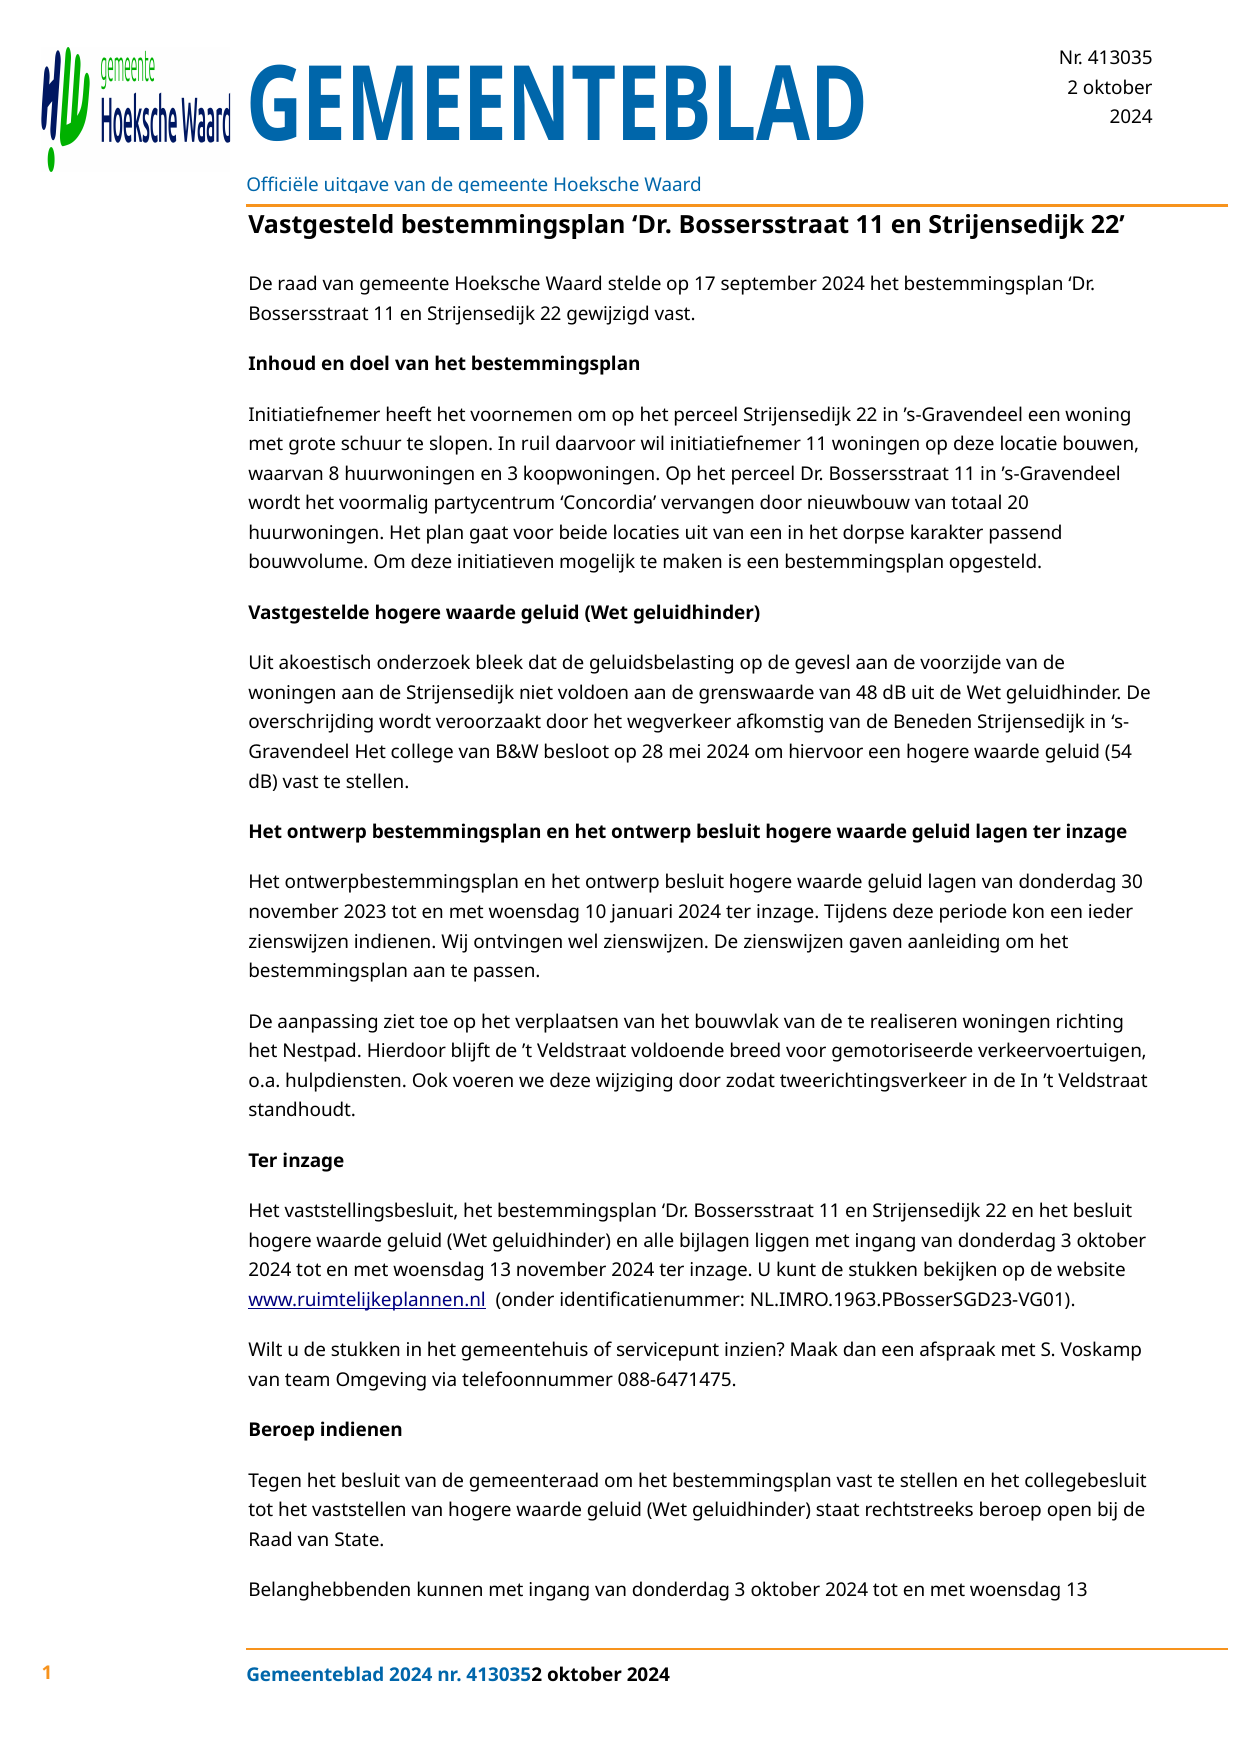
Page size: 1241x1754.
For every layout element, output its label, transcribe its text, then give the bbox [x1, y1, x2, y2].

text Vastgesteld bestemmingsplan ‘Dr. Bossersstraat 11 en Strijensedijk 22’ [248, 207, 1152, 241]
text Initiatiefnemer heeft het voornemen om op het perceel Strijensedijk 22 in ’s-Gravendeel een woning met grote schuur te slopen. In ruil daarvoor wil initiatiefnemer 11 woningen op deze locatie bouwen, waarvan 8 huurwoningen en 3 koopwoningen. Op het perceel Dr. Bossersstraat 11 in ’s-Gravendeel wordt het voormalig partycentrum ‘Concordia’ vervangen door nieuwbouw van totaal 20 huurwoningen. Het plan gaat voor beide locaties uit van een in het dorpse karakter passend bouwvolume. Om deze initiatieven mogelijk te maken is een bestemmingsplan opgesteld. [248, 401, 1152, 574]
text Belanghebbenden kunnen met ingang van donderdag 3 oktober 2024 tot en met woensdag 13 [248, 1577, 1152, 1602]
text Uit akoestisch onderzoek bleek dat de geluidsbelasting op de gevesl aan de voorzijde van de woningen aan de Strijensedijk niet voldoen aan de grenswaarde van 48 dB uit de Wet geluidhinder. De overschrijding wordt veroorzaakt door het wegverkeer afkomstig van de Beneden Strijensedijk in ‘s-Gravendeel Het college van B&W besloot op 28 mei 2024 om hiervoor een hogere waarde geluid (54 dB) vast te stellen. [248, 649, 1152, 793]
text Het vaststellingsbesluit, het bestemmingsplan ‘Dr. Bossersstraat 11 en Strijensedijk 22 en het besluit hogere waarde geluid (Wet geluidhinder) en alle bijlagen liggen met ingang van donderdag 3 oktober 2024 tot en met woensdag 13 november 2024 ter inzage. U kunt de stukken bekijken op de website www.ruimtelijkeplannen.nl (onder identificatienummer: NL.IMRO.1963.PBosserSGD23-VG01). [248, 1197, 1152, 1312]
text Ter inzage [248, 1147, 1152, 1173]
text Het ontwerp bestemmingsplan en het ontwerp besluit hogere waarde geluid lagen ter inzage [248, 818, 1152, 844]
text De aanpassing ziet toe op het verplaatsen van het bouwvlak van de te realiseren woningen richting het Nestpad. Hierdoor blijft de ’t Veldstraat voldoende breed voor gemotoriseerde verkeervoertuigen, o.a. hulpdiensten. Ook voeren we deze wijziging door zodat tweerichtingsverkeer in de In ’t Veldstraat standhoudt. [248, 1008, 1152, 1122]
text Het ontwerpbestemmingsplan en het ontwerp besluit hogere waarde geluid lagen van donderdag 30 november 2023 tot en met woensdag 10 januari 2024 ter inzage. Tijdens deze periode kon een ieder zienswijzen indienen. Wij ontvingen wel zienswijzen. De zienswijzen gaven aanleiding om het bestemmingsplan aan te passen. [248, 869, 1152, 983]
text De raad van gemeente Hoeksche Waard stelde op 17 september 2024 het bestemmingsplan ‘Dr. Bossersstraat 11 en Strijensedijk 22 gewijzigd vast. [248, 270, 1152, 326]
text Vastgestelde hogere waarde geluid (Wet geluidhinder) [248, 599, 1152, 625]
text Tegen het besluit van de gemeenteraad om het bestemmingsplan vast te stellen en het collegebesluit tot het vaststellen van hogere waarde geluid (Wet geluidhinder) staat rechtstreeks beroep open bij de Raad van State. [248, 1467, 1152, 1552]
text Beroep indienen [248, 1417, 1152, 1442]
text Inhoud en doel van het bestemmingsplan [248, 350, 1152, 376]
picture [41, 47, 231, 172]
text Wilt u de stukken in het gemeentehuis of servicepunt inzien? Maak dan een afspraak met S. Voskamp van team Omgeving via telefoonnummer 088-6471475. [248, 1337, 1152, 1392]
